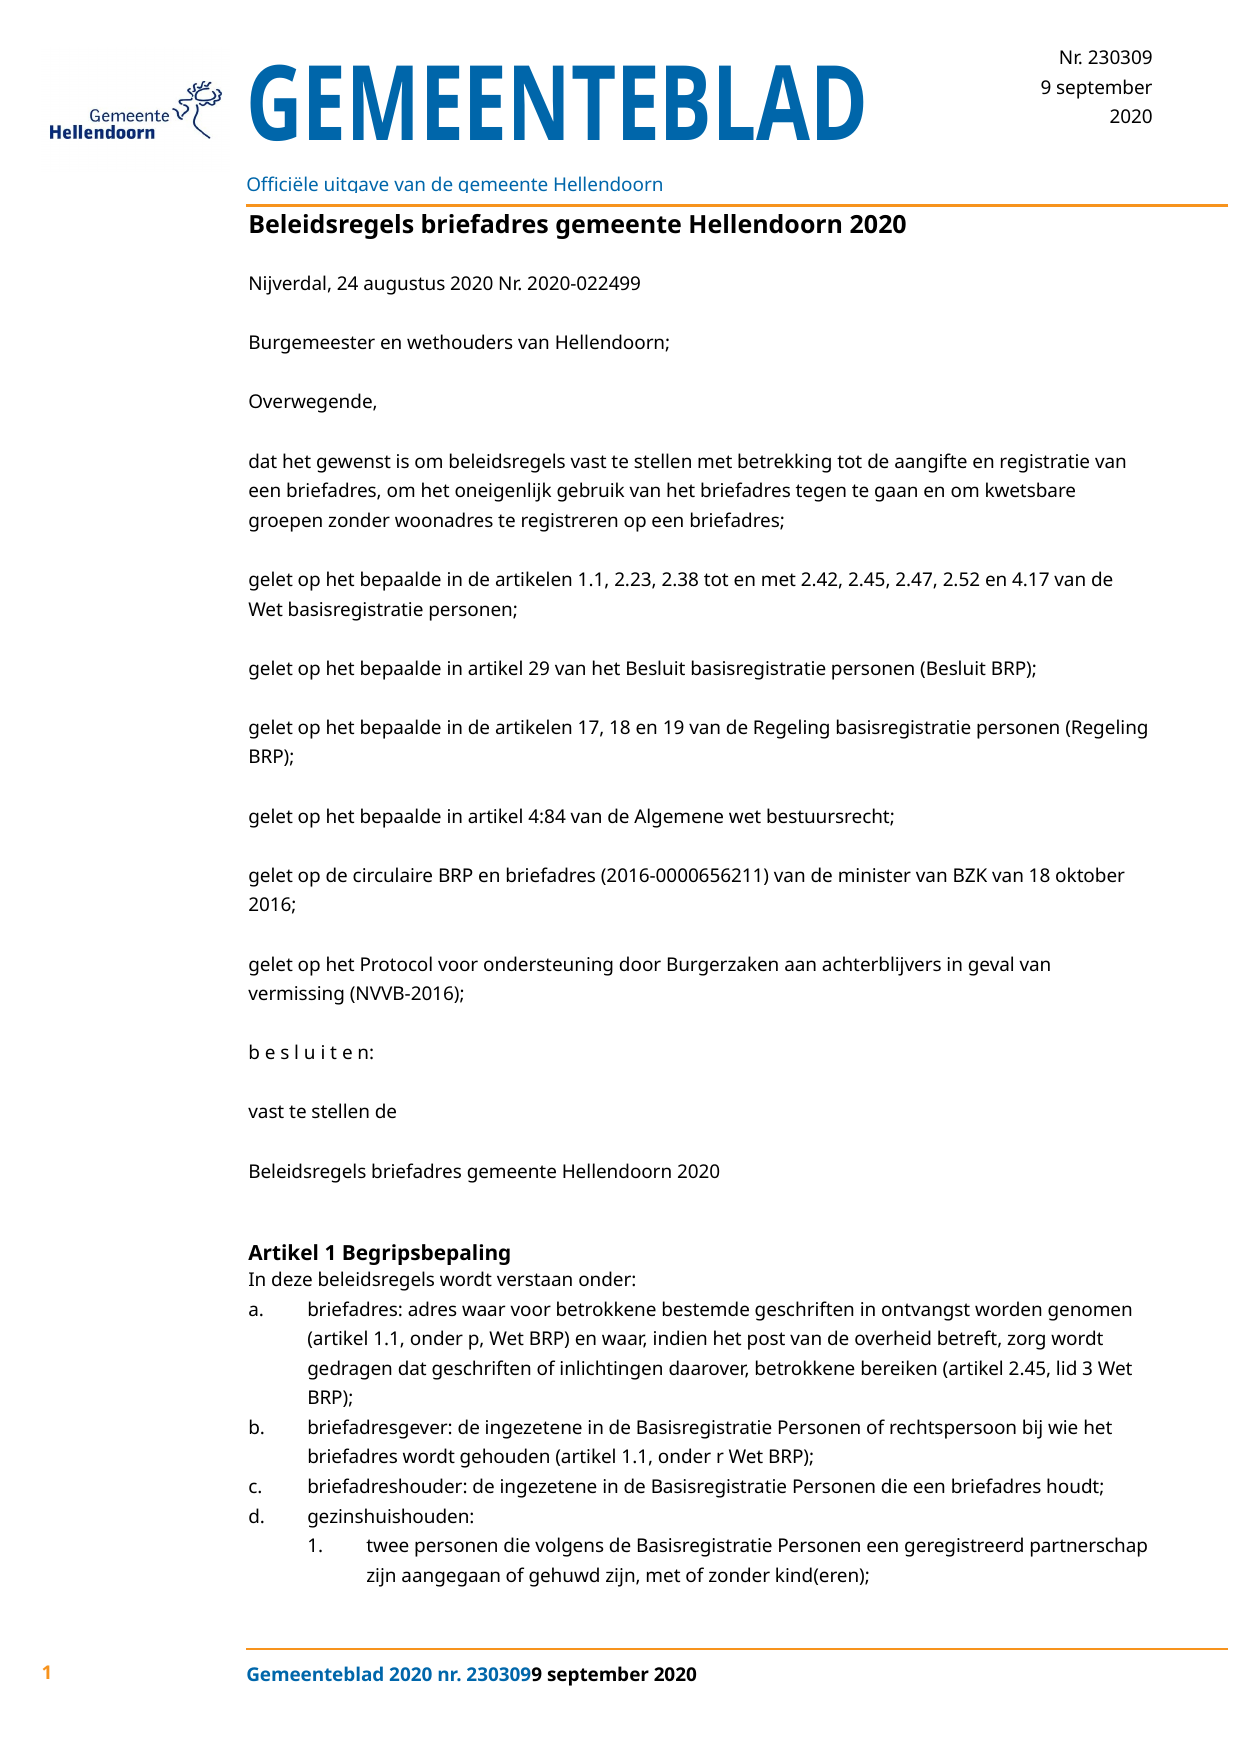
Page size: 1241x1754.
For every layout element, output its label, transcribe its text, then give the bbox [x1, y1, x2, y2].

text In deze beleidsregels wordt verstaan onder: [248, 1266, 1152, 1292]
text Overwegende, [248, 389, 1152, 414]
picture [41, 47, 231, 172]
text Nijverdal, 24 augustus 2020 Nr. 2020-022499 [248, 270, 1152, 296]
text b e s l u i t e n: [248, 1039, 1152, 1065]
text gelet op het bepaalde in de artikelen 17, 18 en 19 van de Regeling basisregistratie personen (Regeling BRP); [248, 714, 1152, 769]
text gelet op het bepaalde in de artikelen 1.1, 2.23, 2.38 tot en met 2.42, 2.45, 2.47, 2.52 en 4.17 van de Wet basisregistratie personen; [248, 566, 1152, 621]
text Artikel 1 Begripsbepaling [248, 1238, 1152, 1266]
text Beleidsregels briefadres gemeente Hellendoorn 2020 [248, 1158, 1152, 1183]
list twee personen die volgens de Basisregistratie Personen een geregistreerd partnerschap zijn aangegaan of gehuwd zijn, met of zonder kind(eren); [307, 1532, 1152, 1588]
text gelet op het Protocol voor ondersteuning door Burgerzaken aan achterblijvers in geval van vermissing (NVVB-2016); [248, 951, 1152, 1006]
text dat het gewenst is om beleidsregels vast te stellen met betrekking tot de aangifte en registratie van een briefadres, om het oneigenlijk gebruik van het briefadres tegen te gaan en om kwetsbare groepen zonder woonadres te registreren op een briefadres; [248, 448, 1152, 533]
list briefadres: adres waar voor betrokkene bestemde geschriften in ontvangst worden genomen (artikel 1.1, onder p, Wet BRP) en waar, indien het post van de overheid betreft, zorg wordt gedragen dat geschriften of inlichtingen daarover, betrokkene bereiken (artikel 2.45, lid 3 Wet BRP); [248, 1296, 1152, 1410]
text vast te stellen de [248, 1099, 1152, 1124]
text Burgemeester en wethouders van Hellendoorn; [248, 329, 1152, 355]
text gelet op het bepaalde in artikel 29 van het Besluit basisregistratie personen (Besluit BRP); [248, 655, 1152, 681]
text Beleidsregels briefadres gemeente Hellendoorn 2020 [248, 207, 1152, 241]
list briefadresgever: de ingezetene in de Basisregistratie Personen of rechtspersoon bij wie het briefadres wordt gehouden (artikel 1.1, onder r Wet BRP); [248, 1414, 1152, 1469]
list briefadreshouder: de ingezetene in de Basisregistratie Personen die een briefadres houdt; [248, 1473, 1152, 1499]
list gezinshuishouden: [248, 1503, 1152, 1529]
text gelet op het bepaalde in artikel 4:84 van de Algemene wet bestuursrecht; [248, 803, 1152, 828]
text gelet op de circulaire BRP en briefadres (2016-0000656211) van de minister van BZK van 18 oktober 2016; [248, 862, 1152, 917]
